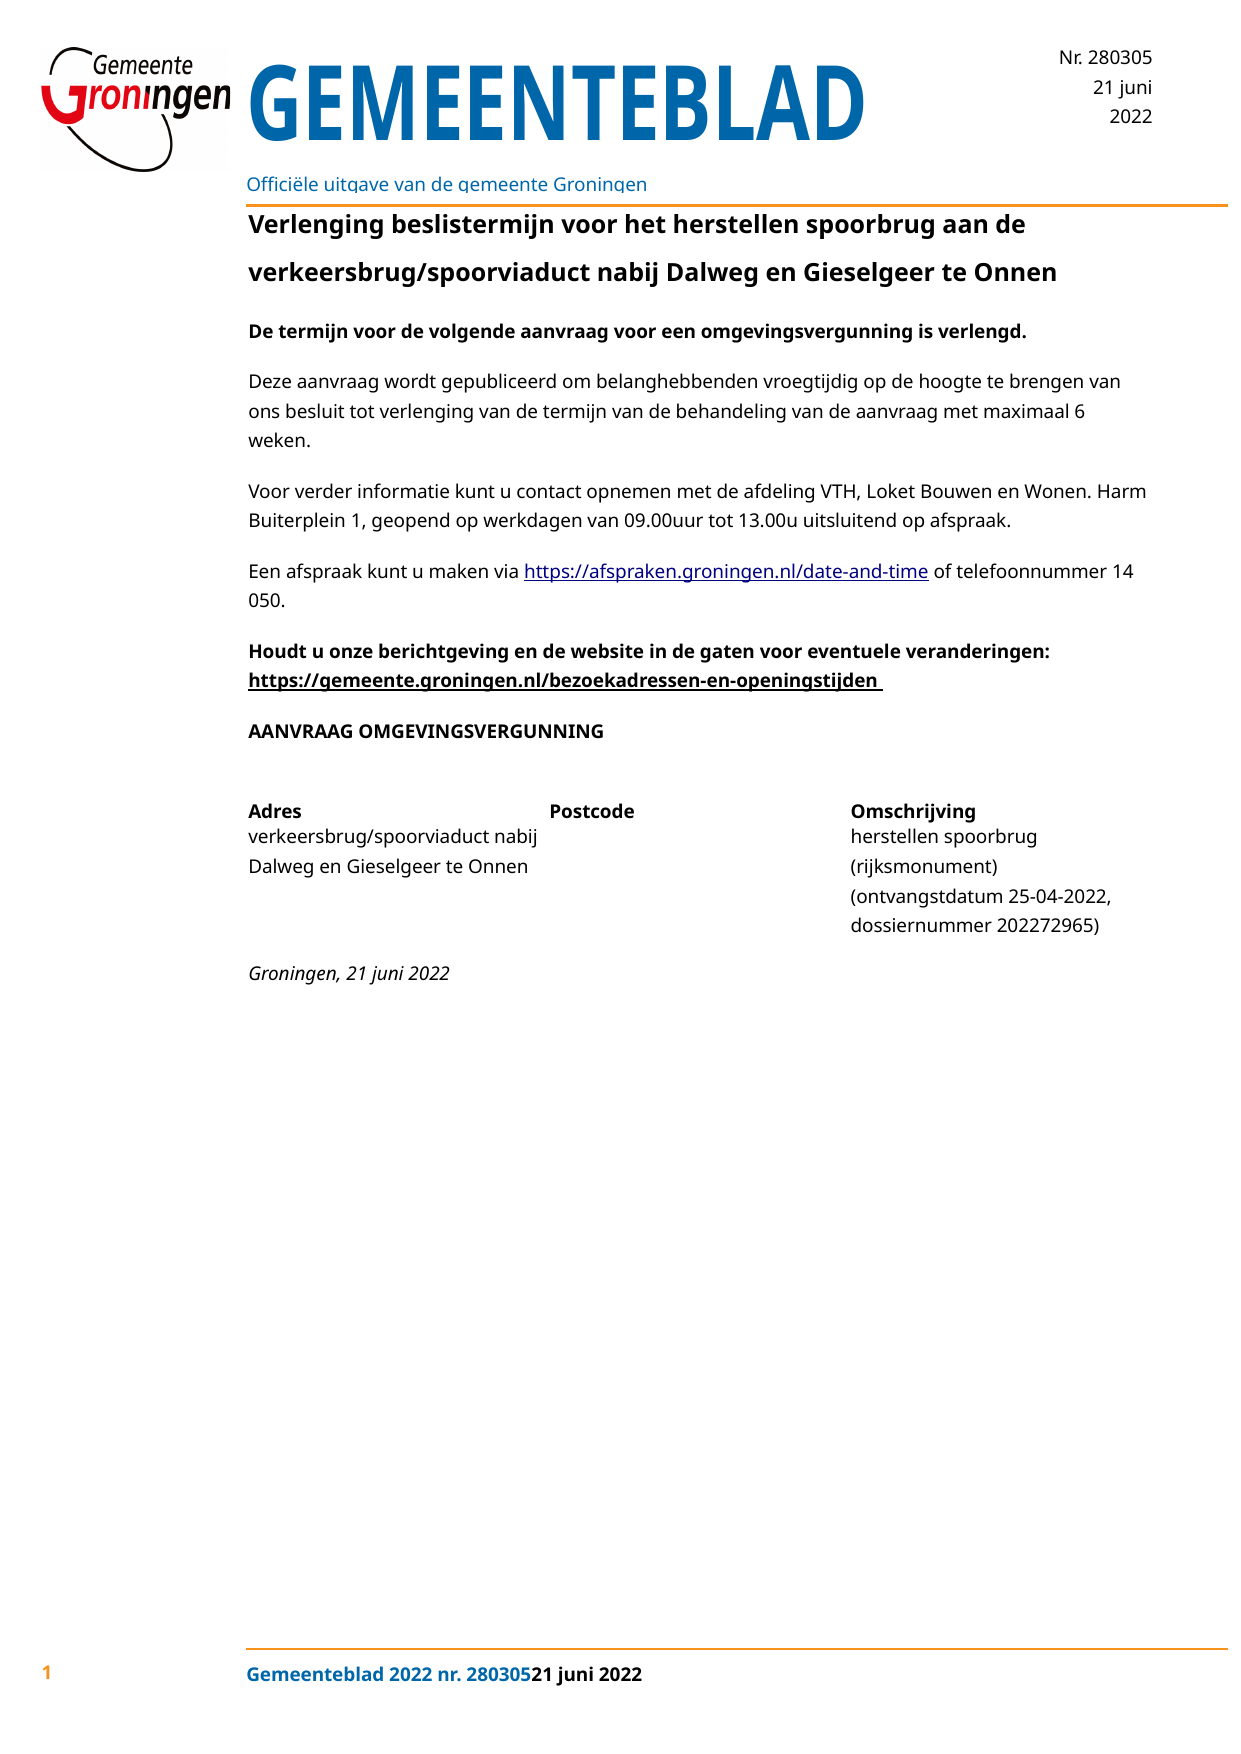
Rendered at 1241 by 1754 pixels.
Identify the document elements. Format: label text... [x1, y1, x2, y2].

table_cell verkeersbrug/spoorviaduct nabij Dalweg en Gieselgeer te Onnen [248, 824, 549, 938]
table_cell [549, 824, 850, 938]
text Verlenging beslistermijn voor het herstellen spoorbrug aan de verkeersbrug/spoorviaduct nabij Dalweg en Gieselgeer te Onnen [248, 207, 1152, 288]
text Een afspraak kunt u maken via https://afspraken.groningen.nl/date-and-time of telefoonnummer 14 050. [248, 558, 1152, 613]
text Deze aanvraag wordt gepubliceerd om belanghebbenden vroegtijdig op de hoogte te brengen van ons besluit tot verlenging van de termijn van de behandeling van de aanvraag met maximaal 6 weken. [248, 368, 1152, 453]
text Houdt u onze berichtgeving en de website in de gaten voor eventuele veranderingen: https://gemeente.groningen.nl/bezoekadressen-en-openingstijden [248, 638, 1152, 693]
table_cell herstellen spoorbrug (rijksmonument) (ontvangstdatum 25-04-2022, dossiernummer 202272965) [850, 824, 1152, 938]
table_header Adres [248, 798, 549, 824]
text De termijn voor de volgende aanvraag voor een omgevingsvergunning is verlengd. [248, 318, 1152, 344]
picture [41, 47, 231, 172]
table_header Omschrijving [850, 798, 1152, 824]
text AANVRAAG OMGEVINGSVERGUNNING [248, 718, 1152, 744]
table_header Postcode [549, 798, 850, 824]
text Voor verder informatie kunt u contact opnemen met de afdeling VTH, Loket Bouwen en Wonen. Harm Buiterplein 1, geopend op werkdagen van 09.00uur tot 13.00u uitsluitend op afspraak. [248, 478, 1152, 533]
text Groningen, 21 juni 2022 [248, 960, 1152, 985]
